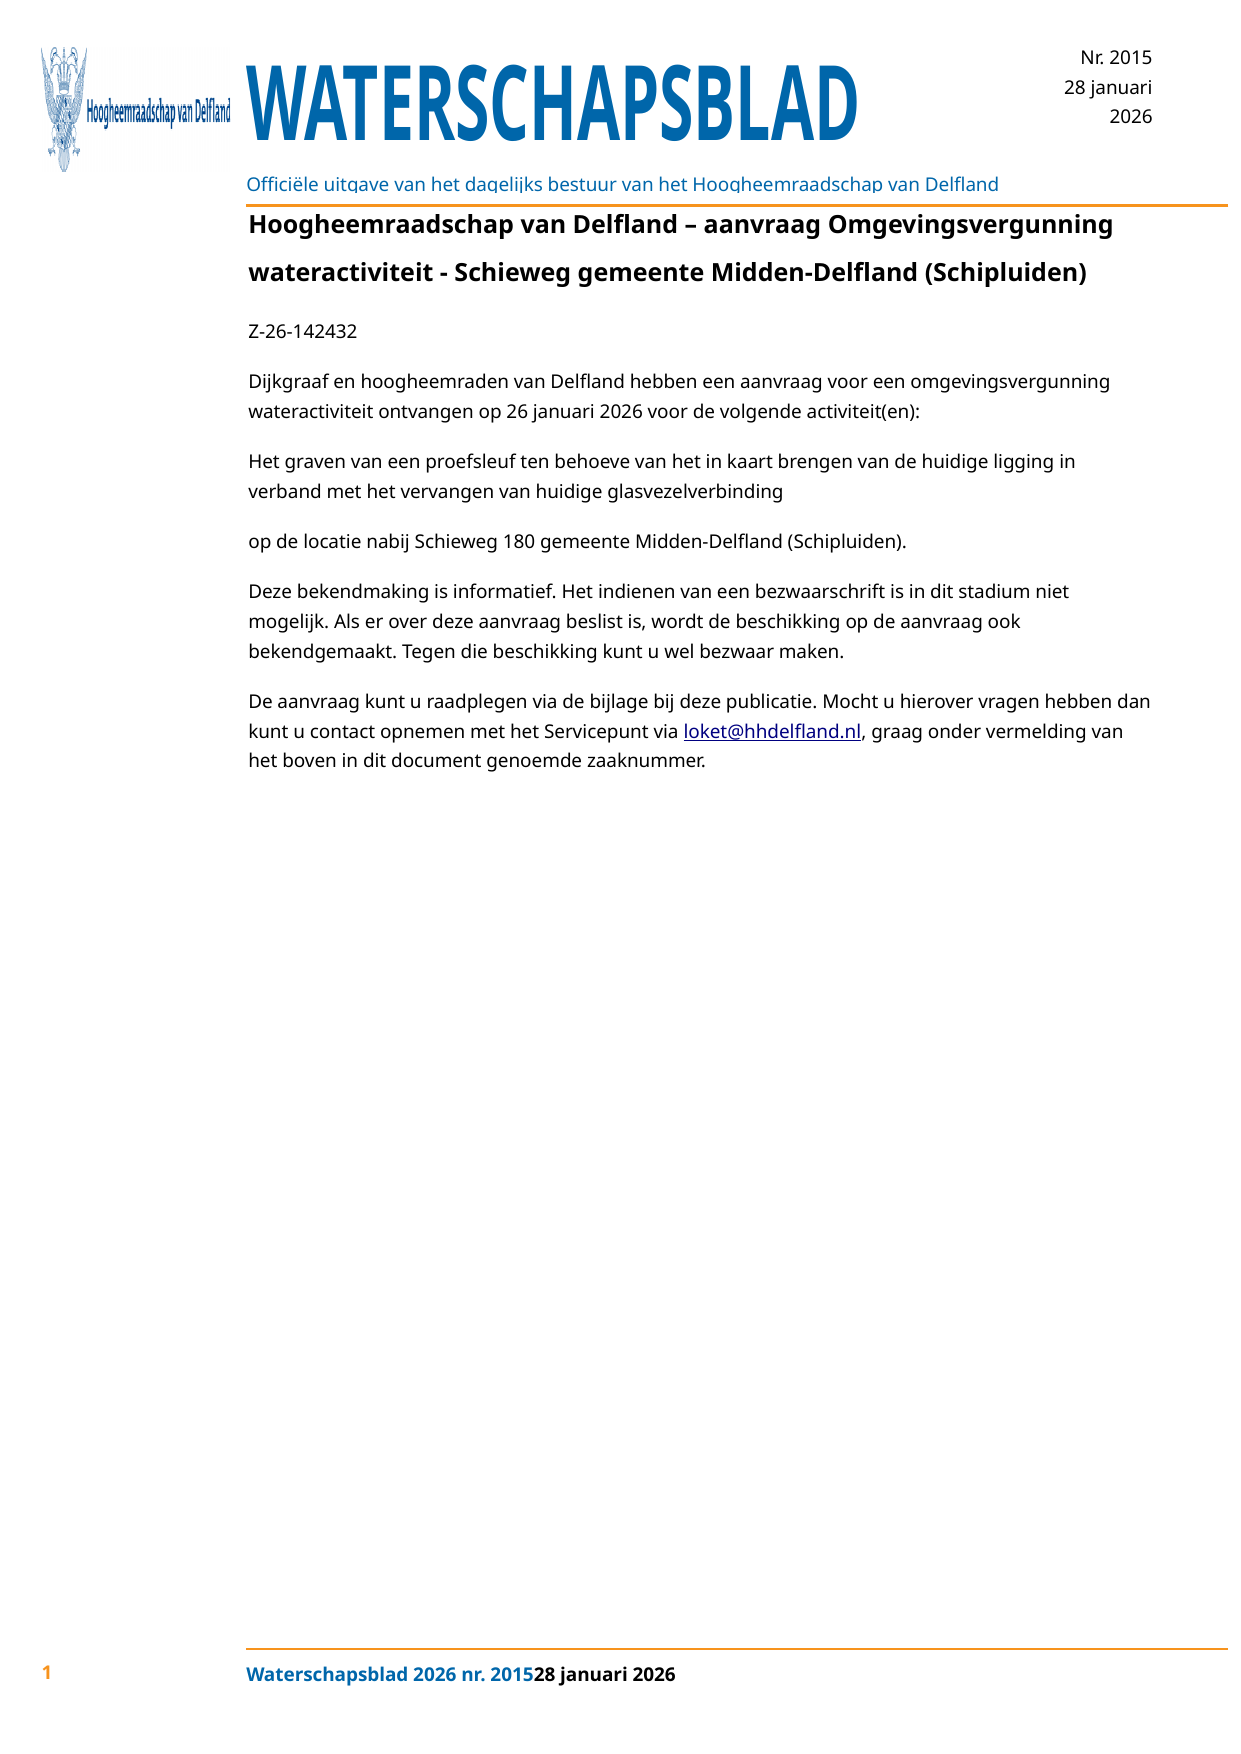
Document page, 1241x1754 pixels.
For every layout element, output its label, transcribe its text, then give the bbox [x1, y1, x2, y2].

text Het graven van een proefsleuf ten behoeve van het in kaart brengen van de huidige ligging in verband met het vervangen van huidige glasvezelverbinding [248, 448, 1152, 504]
text op de locatie nabij Schieweg 180 gemeente Midden-Delfland (Schipluiden). [248, 528, 1152, 554]
text Hoogheemraadschap van Delfland – aanvraag Omgevingsvergunning wateractiviteit - Schieweg gemeente Midden-Delfland (Schipluiden) [248, 207, 1152, 288]
text Dijkgraaf en hoogheemraden van Delfland hebben een aanvraag voor een omgevingsvergunning wateractiviteit ontvangen op 26 januari 2026 voor de volgende activiteit(en): [248, 368, 1152, 424]
picture [41, 47, 231, 172]
text Deze bekendmaking is informatief. Het indienen van een bezwaarschrift is in dit stadium niet mogelijk. Als er over deze aanvraag beslist is, wordt de beschikking op de aanvraag ook bekendgemaakt. Tegen die beschikking kunt u wel bezwaar maken. [248, 579, 1152, 664]
text Z-26-142432 [248, 318, 1152, 344]
text De aanvraag kunt u raadplegen via de bijlage bij deze publicatie. Mocht u hierover vragen hebben dan kunt u contact opnemen met het Servicepunt via loket@hhdelfland.nl, graag onder vermelding van het boven in dit document genoemde zaaknummer. [248, 688, 1152, 773]
